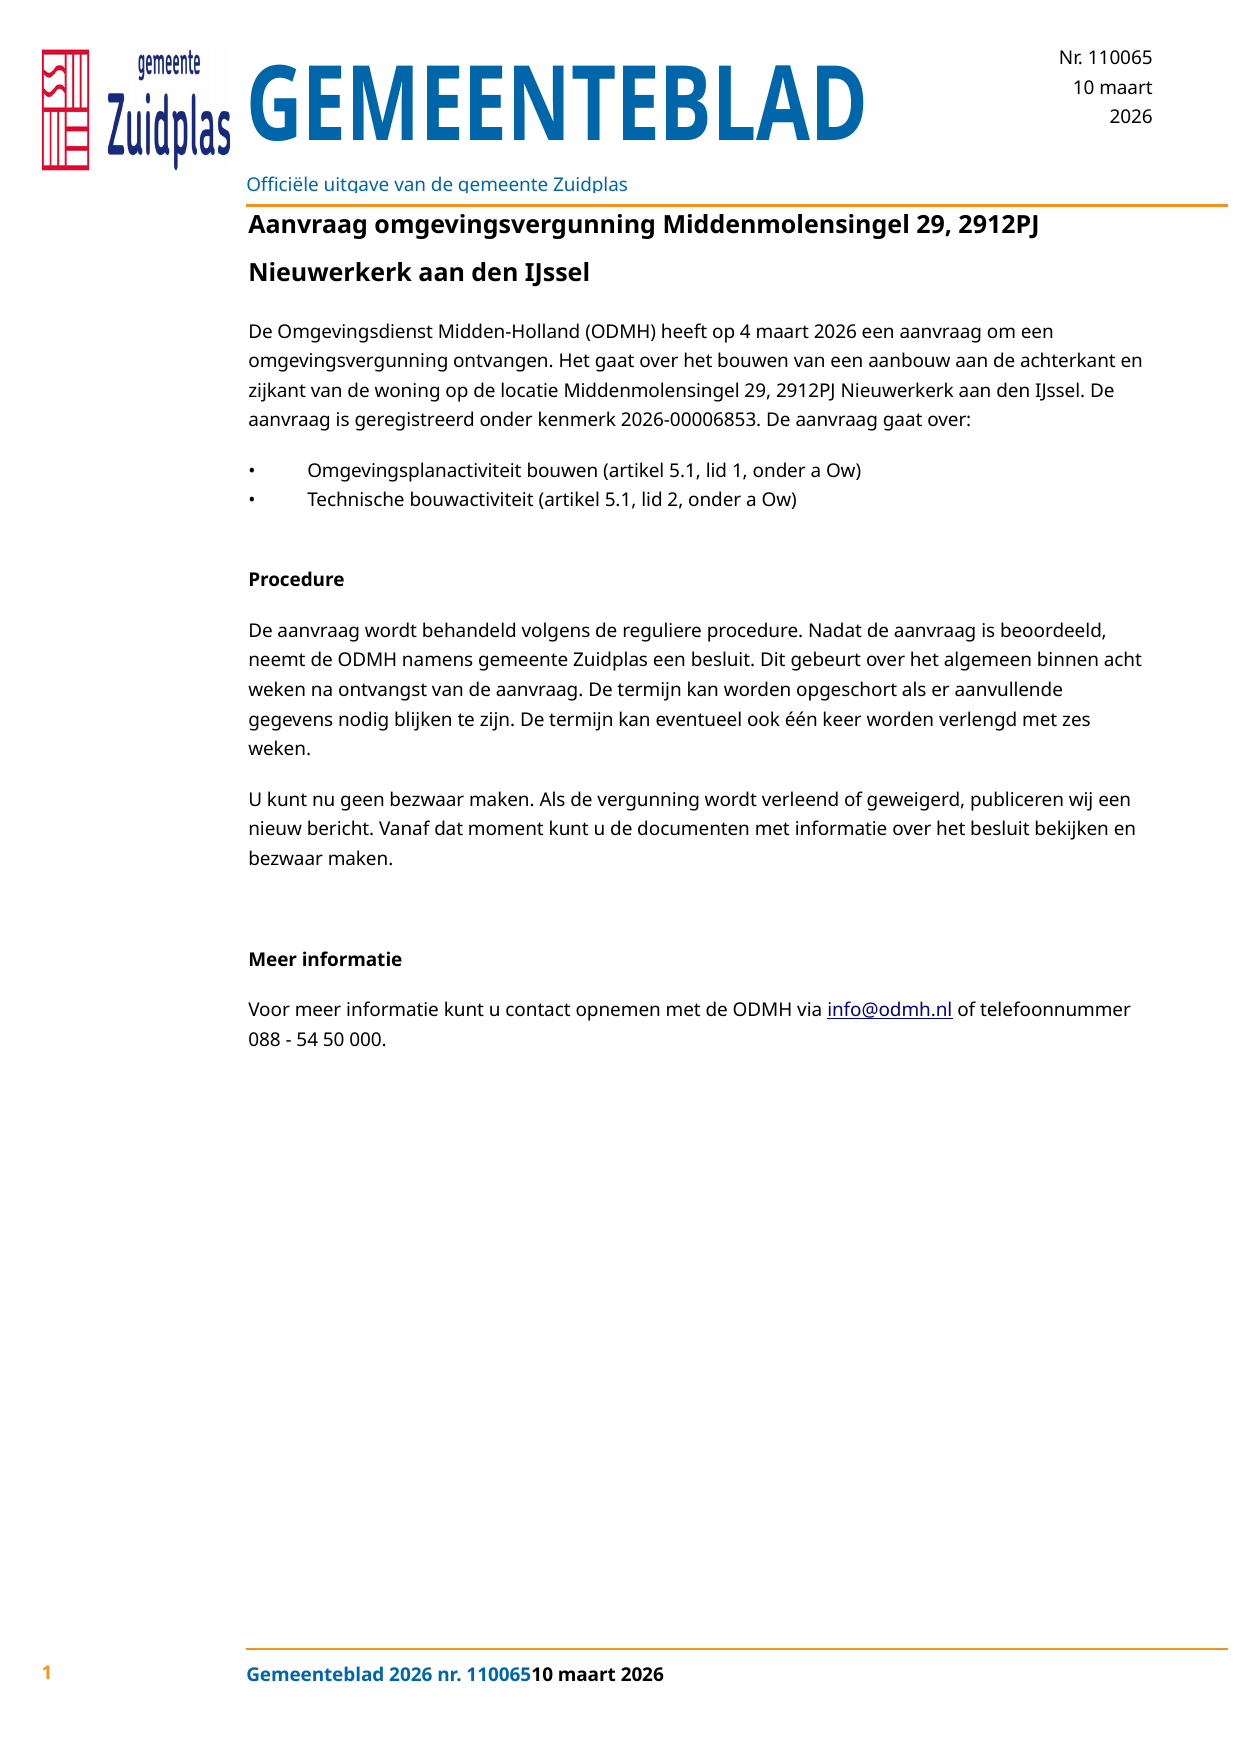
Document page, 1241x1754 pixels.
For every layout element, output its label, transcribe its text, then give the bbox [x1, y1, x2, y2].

text Meer informatie [248, 946, 1152, 972]
list Omgevingsplanactiviteit bouwen (artikel 5.1, lid 1, onder a Ow) [248, 457, 1152, 483]
text Voor meer informatie kunt u contact opnemen met de ODMH via info@odmh.nl of telefoonnummer 088 - 54 50 000. [248, 996, 1152, 1052]
text De aanvraag wordt behandeld volgens de reguliere procedure. Nadat de aanvraag is beoordeeld, neemt de ODMH namens gemeente Zuidplas een besluit. Dit gebeurt over het algemeen binnen acht weken na ontvangst van de aanvraag. De termijn kan worden opgeschort als er aanvullende gegevens nodig blijken te zijn. De termijn kan eventueel ook één keer worden verlengd met zes weken. [248, 617, 1152, 761]
picture [41, 47, 231, 172]
text Procedure [248, 567, 1152, 592]
text Aanvraag omgevingsvergunning Middenmolensingel 29, 2912PJ Nieuwerkerk aan den IJssel [248, 207, 1152, 288]
text U kunt nu geen bezwaar maken. Als de vergunning wordt verleend of geweigerd, publiceren wij een nieuw bericht. Vanaf dat moment kunt u de documenten met informatie over het besluit bekijken en bezwaar maken. [248, 786, 1152, 871]
list Technische bouwactiviteit (artikel 5.1, lid 2, onder a Ow) [248, 487, 1152, 512]
text De Omgevingsdienst Midden-Holland (ODMH) heeft op 4 maart 2026 een aanvraag om een omgevingsvergunning ontvangen. Het gaat over het bouwen van een aanbouw aan de achterkant en zijkant van de woning op de locatie Middenmolensingel 29, 2912PJ Nieuwerkerk aan den IJssel. De aanvraag is geregistreerd onder kenmerk 2026-00006853. De aanvraag gaat over: [248, 318, 1152, 432]
